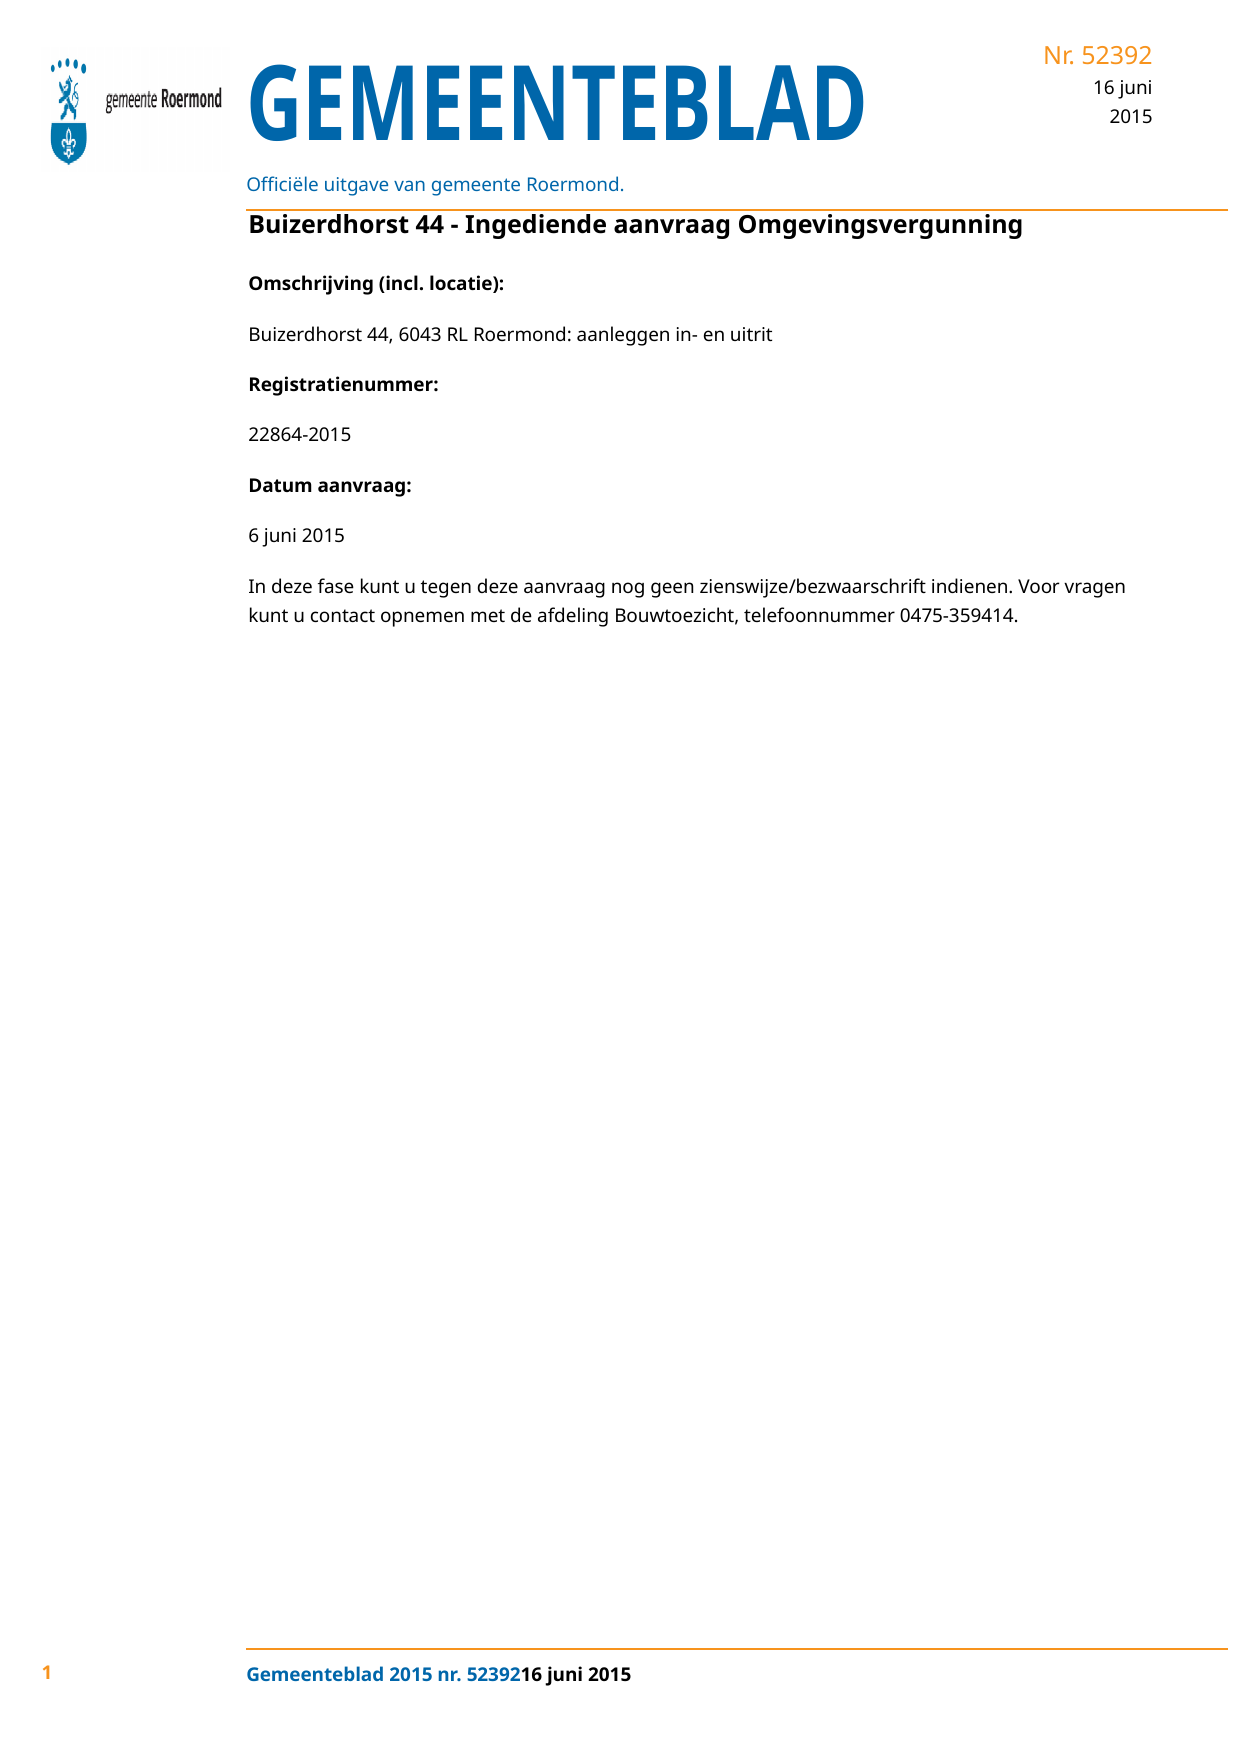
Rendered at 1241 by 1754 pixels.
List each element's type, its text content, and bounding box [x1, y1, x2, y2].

picture [41, 47, 231, 172]
text Buizerdhorst 44, 6043 RL Roermond: aanleggen in- en uitrit [248, 321, 1152, 346]
text In deze fase kunt u tegen deze aanvraag nog geen zienswijze/bezwaarschrift indienen. Voor vragen kunt u contact opnemen met de afdeling Bouwtoezicht, telefoonnummer 0475-359414. [248, 573, 1152, 628]
text 6 juni 2015 [248, 522, 1152, 548]
text Omschrijving (incl. locatie): [248, 270, 1152, 296]
text Buizerdhorst 44 - Ingediende aanvraag Omgevingsvergunning [248, 211, 1152, 241]
text Registratienummer: [248, 371, 1152, 397]
text Datum aanvraag: [248, 472, 1152, 498]
text 22864-2015 [248, 422, 1152, 447]
